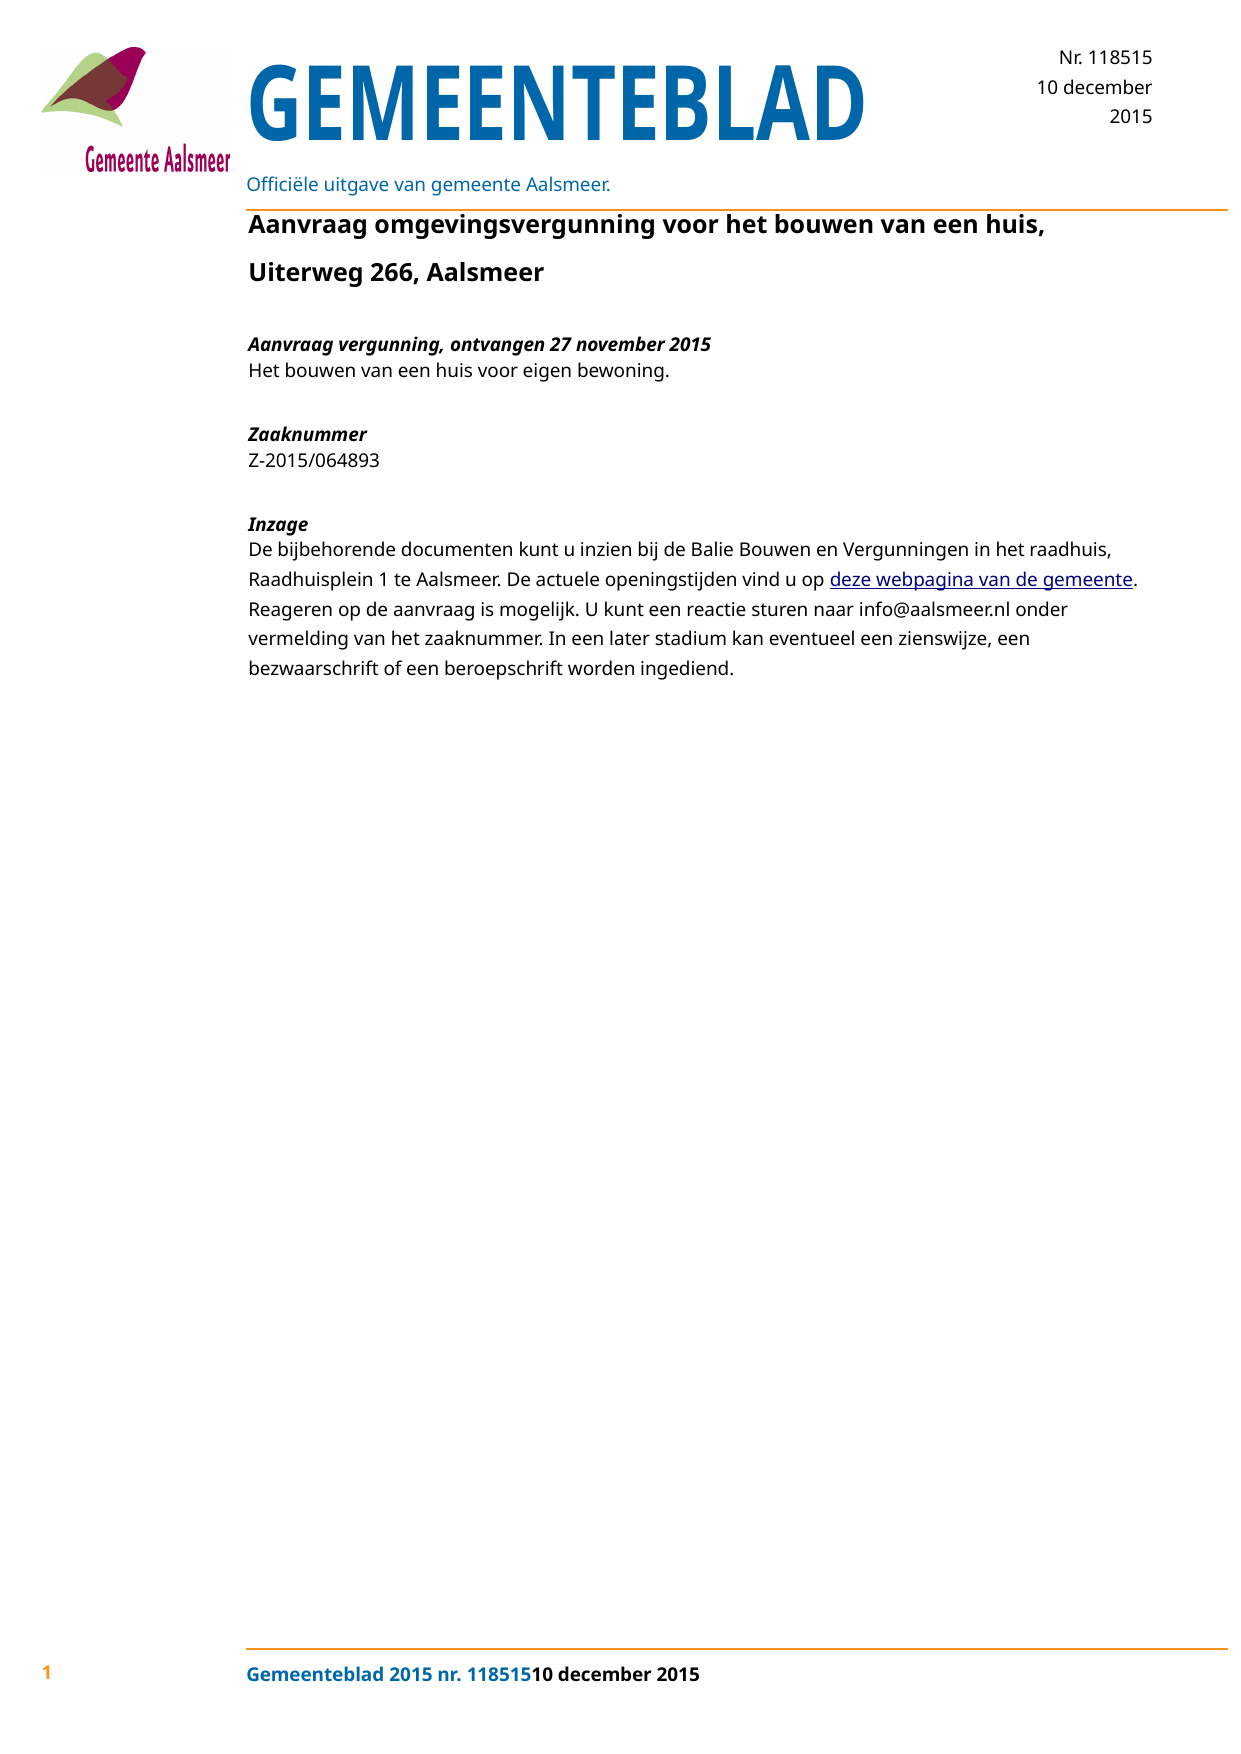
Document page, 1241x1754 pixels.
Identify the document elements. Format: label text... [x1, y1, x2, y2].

picture [41, 47, 231, 172]
text Het bouwen van een huis voor eigen bewoning. [248, 357, 1152, 383]
text De bijbehorende documenten kunt u inzien bij de Balie Bouwen en Vergunningen in het raadhuis, Raadhuisplein 1 te Aalsmeer. De actuele openingstijden vind u op deze webpagina van de gemeente. Reageren op de aanvraag is mogelijk. U kunt een reactie sturen naar info@aalsmeer.nl onder vermelding van het zaaknummer. In een later stadium kan eventueel een zienswijze, een bezwaarschrift of een beroepschrift worden ingediend. [248, 537, 1152, 681]
text Aanvraag omgevingsvergunning voor het bouwen van een huis, Uiterweg 266, Aalsmeer [248, 211, 1152, 288]
text ​ [248, 705, 1152, 731]
text Inzage [248, 511, 1152, 537]
text Aanvraag vergunning, ontvangen 27 november 2015 [248, 331, 1152, 357]
text Z-2015/064893 [248, 447, 1152, 473]
text Zaaknummer [248, 421, 1152, 447]
